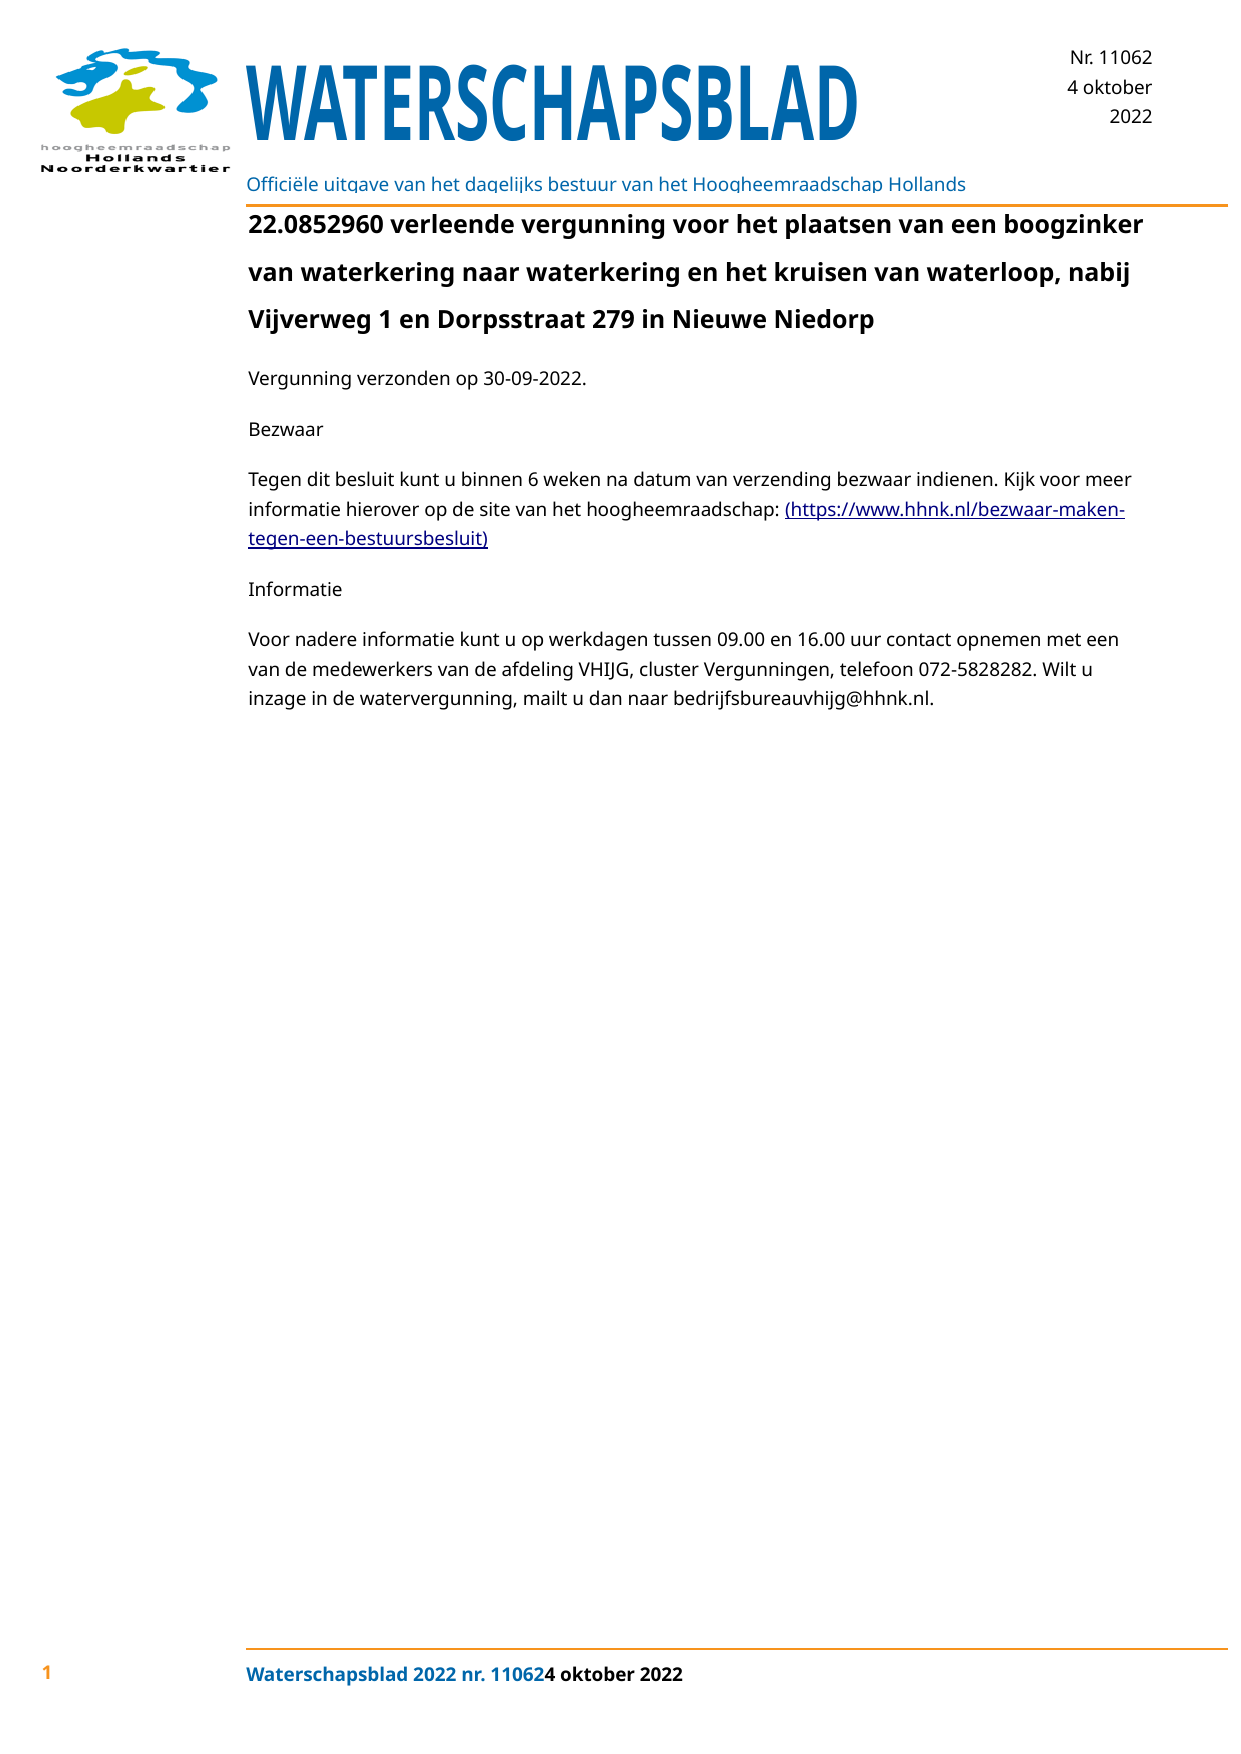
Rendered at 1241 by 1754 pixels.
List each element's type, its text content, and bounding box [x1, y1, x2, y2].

text Voor nadere informatie kunt u op werkdagen tussen 09.00 en 16.00 uur contact opnemen met een van de medewerkers van de afdeling VHIJG, cluster Vergunningen, telefoon 072-5828282. Wilt u inzage in de watervergunning, mailt u dan naar bedrijfsbureauvhijg@hhnk.nl. [248, 626, 1152, 711]
text Bezwaar [248, 416, 1152, 442]
text 22.0852960 verleende vergunning voor het plaatsen van een boogzinker van waterkering naar waterkering en het kruisen van waterloop, nabij Vijverweg 1 en Dorpsstraat 279 in Nieuwe Niedorp [248, 207, 1152, 336]
picture [41, 47, 231, 172]
text Tegen dit besluit kunt u binnen 6 weken na datum van verzending bezwaar indienen. Kijk voor meer informatie hierover op de site van het hoogheemraadschap: (https://www.hhnk.nl/bezwaar-maken-tegen-een-bestuursbesluit) [248, 466, 1152, 551]
text Informatie [248, 576, 1152, 602]
text Vergunning verzonden op 30-09-2022. [248, 366, 1152, 391]
